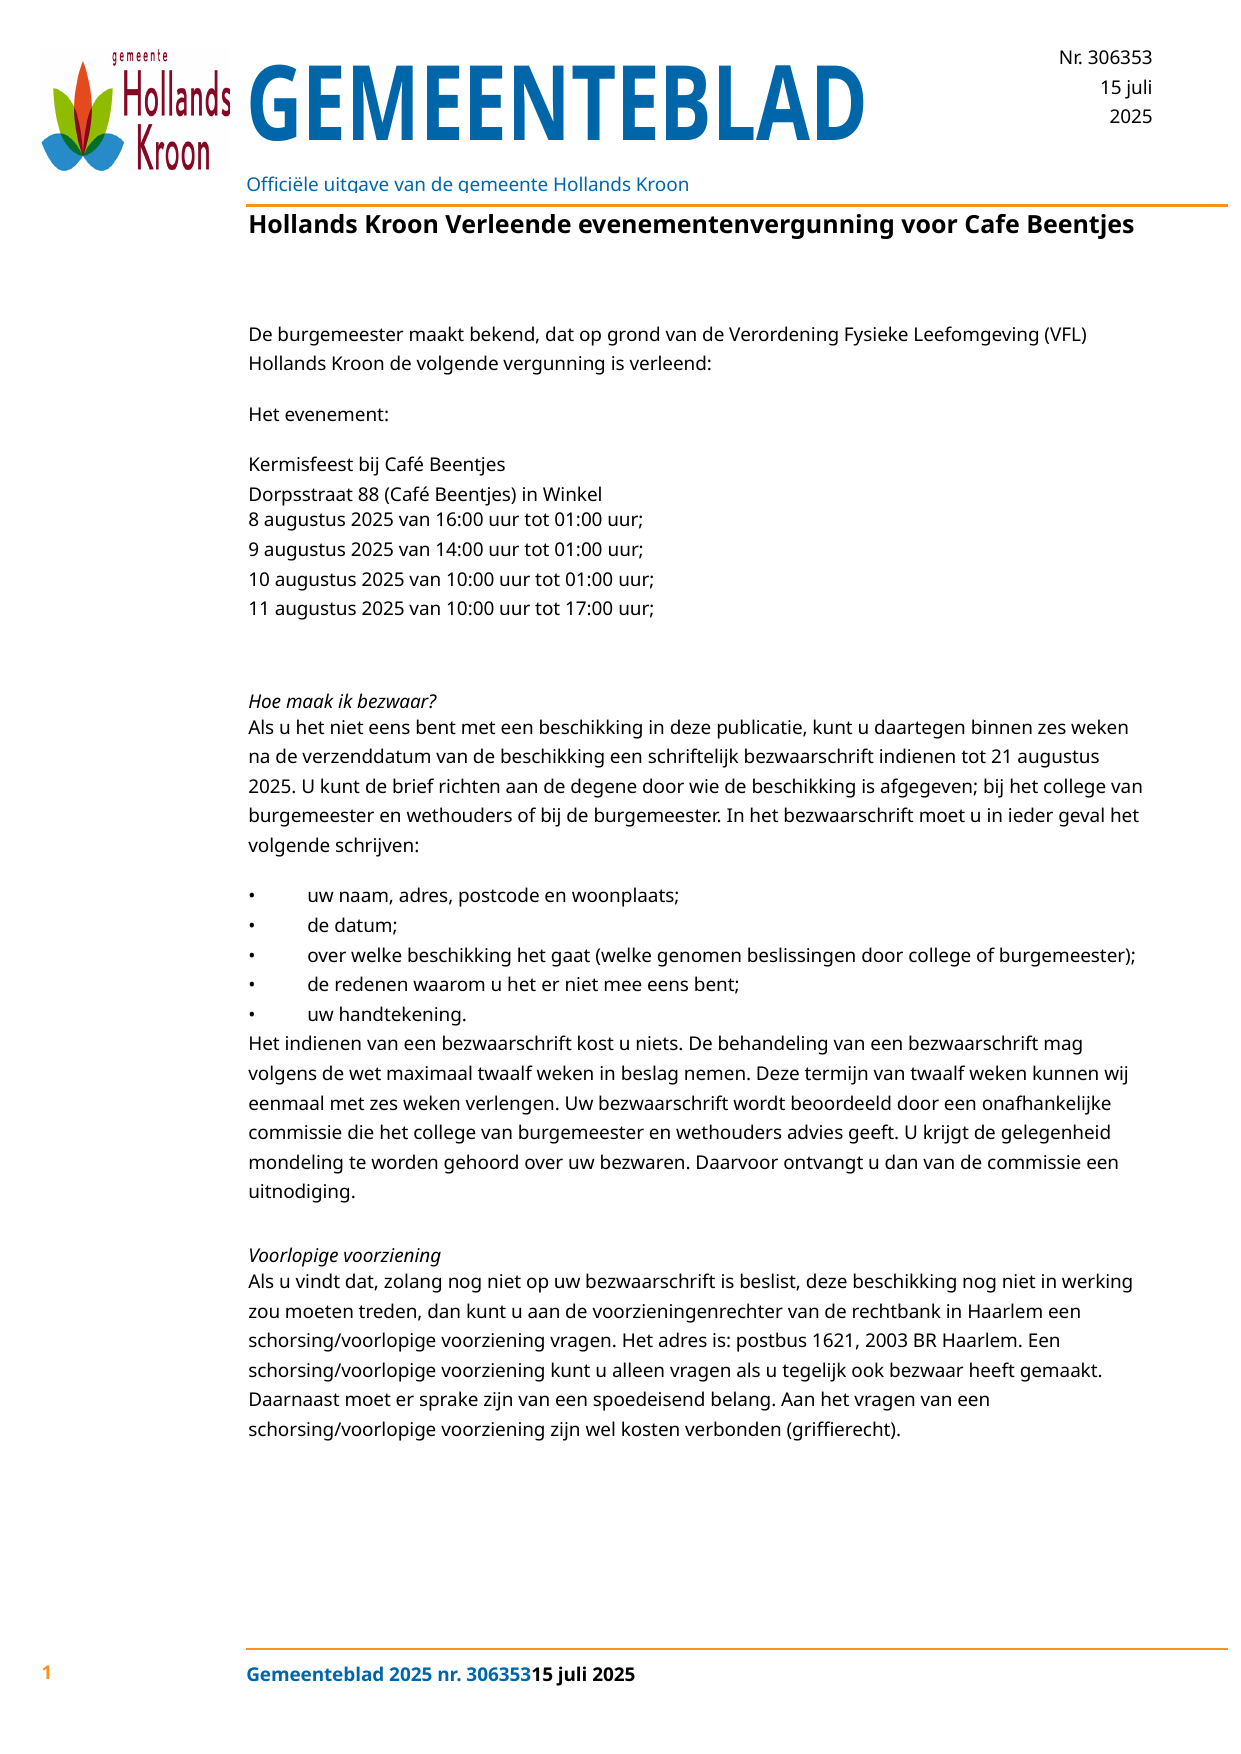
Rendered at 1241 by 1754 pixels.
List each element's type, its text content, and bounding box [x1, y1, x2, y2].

list de datum; [248, 912, 1152, 938]
picture [41, 47, 231, 172]
text Het indienen van een bezwaarschrift kost u niets. De behandeling van een bezwaarschrift mag volgens de wet maximaal twaalf weken in beslag nemen. Deze termijn van twaalf weken kunnen wij eenmaal met zes weken verlengen. Uw bezwaarschrift wordt beoordeeld door een onafhankelijke commissie die het college van burgemeester en wethouders advies geeft. U krijgt de gelegenheid mondeling te worden gehoord over uw bezwaren. Daarvoor ontvangt u dan van de commissie een uitnodiging. [248, 1031, 1152, 1204]
text Als u het niet eens bent met een beschikking in deze publicatie, kunt u daartegen binnen zes weken na de verzenddatum van de beschikking een schriftelijk bezwaarschrift indienen tot 21 augustus 2025. U kunt de brief richten aan de degene door wie de beschikking is afgegeven; bij het college van burgemeester en wethouders of bij de burgemeester. In het bezwaarschrift moet u in ieder geval het volgende schrijven: [248, 714, 1152, 858]
table_header Kermisfeest bij Café Beentjes Dorpsstraat 88 (Café Beentjes) in Winkel [248, 451, 1152, 507]
list uw handtekening. [248, 1001, 1152, 1027]
text Hollands Kroon Verleende evenementenvergunning voor Cafe Beentjes [248, 207, 1152, 241]
text Voorlopige voorziening [248, 1242, 1152, 1268]
list de redenen waarom u het er niet mee eens bent; [248, 971, 1152, 997]
text Als u vindt dat, zolang nog niet op uw bezwaarschrift is beslist, deze beschikking nog niet in werking zou moeten treden, dan kunt u aan de voorzieningenrechter van de rechtbank in Haarlem een schorsing/voorlopige voorziening vragen. Het adres is: postbus 1621, 2003 BR Haarlem. Een schorsing/voorlopige voorziening kunt u alleen vragen als u tegelijk ook bezwaar heeft gemaakt. Daarnaast moet er sprake zijn van een spoedeisend belang. Aan het vragen van een schorsing/voorlopige voorziening zijn wel kosten verbonden (griffierecht). [248, 1268, 1152, 1442]
table_cell 8 augustus 2025 van 16:00 uur tot 01:00 uur; 9 augustus 2025 van 14:00 uur tot 01:00 uur; 10 augustus 2025 van 10:00 uur tot 01:00 uur; 11 augustus 2025 van 10:00 uur tot 17:00 uur; [248, 507, 1152, 621]
text Het evenement: [248, 401, 1152, 426]
text Hoe maak ik bezwaar? [248, 688, 1152, 714]
list over welke beschikking het gaat (welke genomen beslissingen door college of burgemeester); [248, 942, 1152, 968]
list uw naam, adres, postcode en woonplaats; [248, 883, 1152, 908]
text De burgemeester maakt bekend, dat op grond van de Verordening Fysieke Leefomgeving (VFL) Hollands Kroon de volgende vergunning is verleend: [248, 321, 1152, 376]
